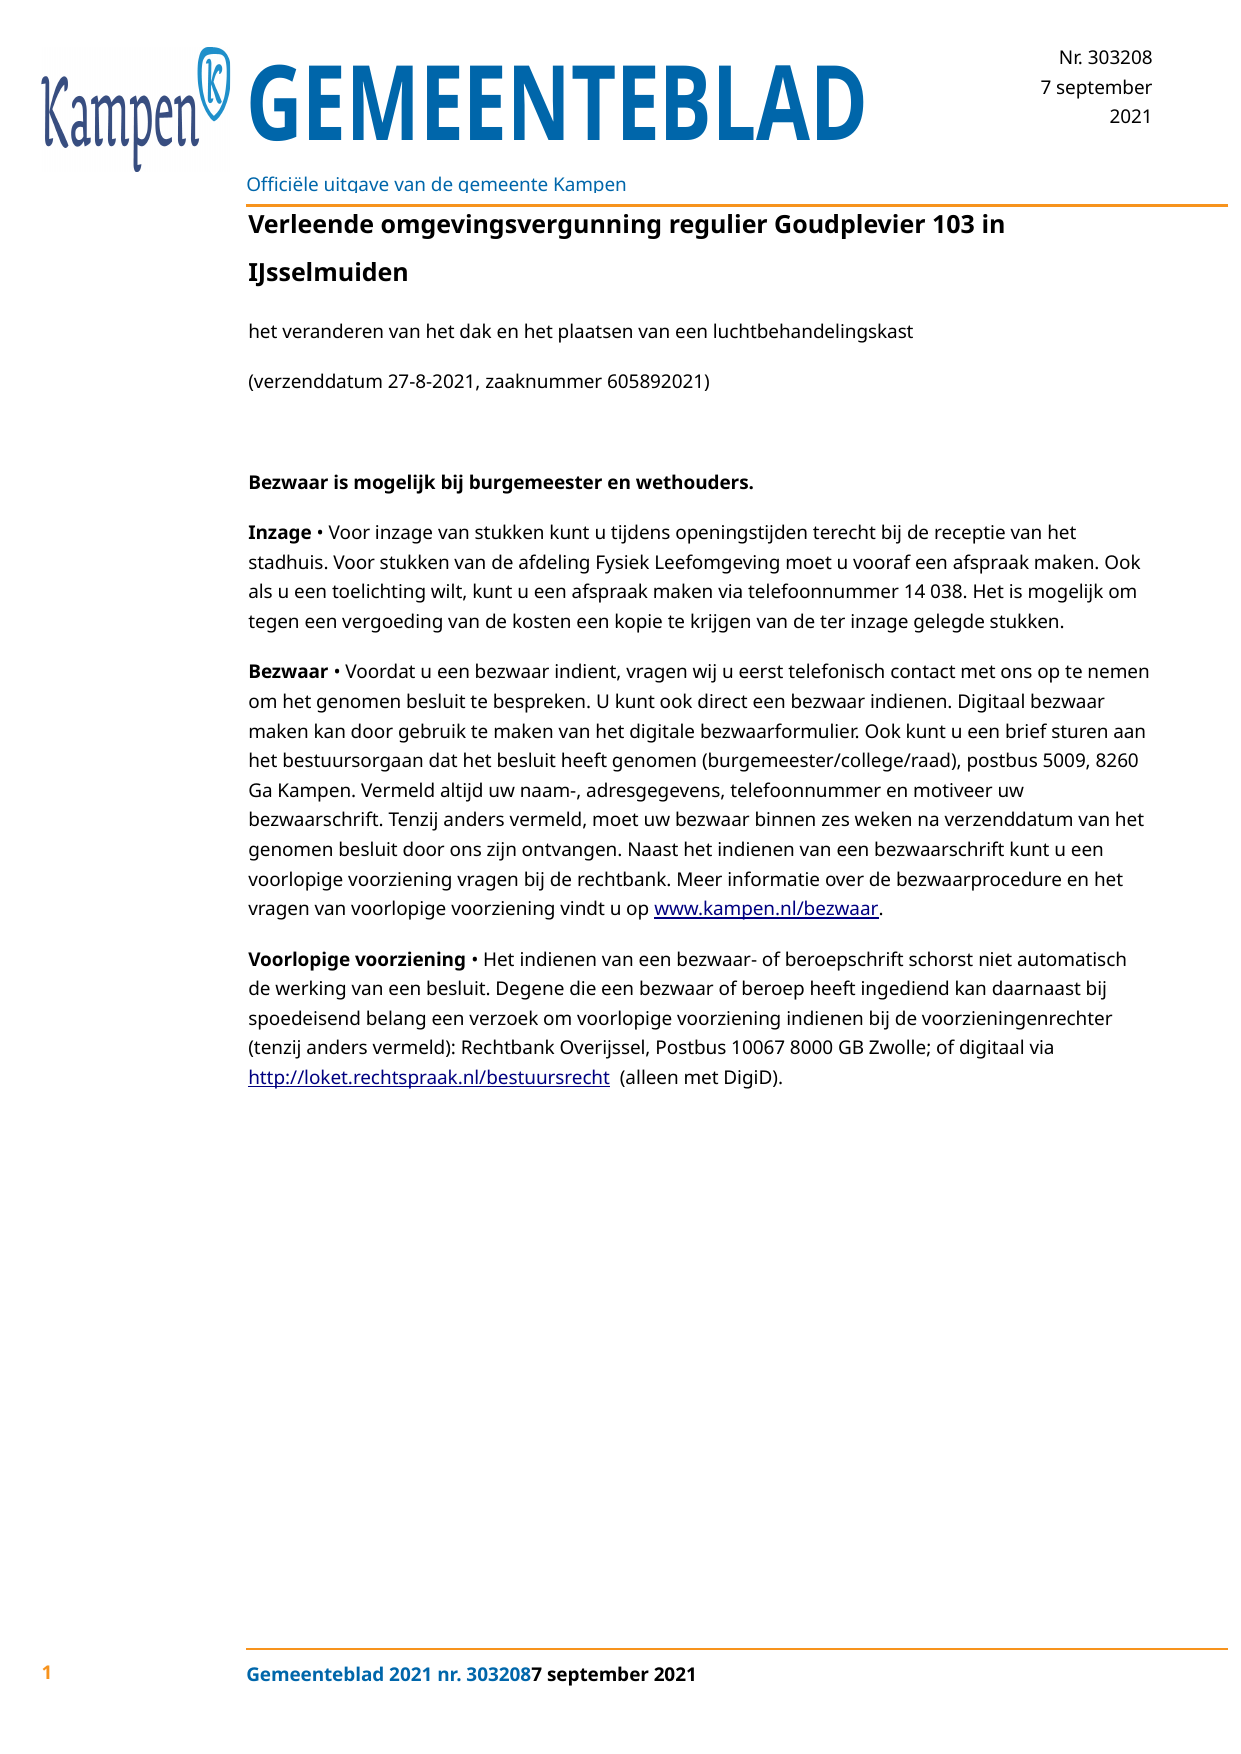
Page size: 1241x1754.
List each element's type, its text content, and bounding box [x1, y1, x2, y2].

text Verleende omgevingsvergunning regulier Goudplevier 103 in IJsselmuiden [248, 207, 1152, 288]
text Voorlopige voorziening • Het indienen van een bezwaar- of beroepschrift schorst niet automatisch de werking van een besluit. Degene die een bezwaar of beroep heeft ingediend kan daarnaast bij spoedeisend belang een verzoek om voorlopige voorziening indienen bij de voorzieningenrechter (tenzij anders vermeld): Rechtbank Overijssel, Postbus 10067 8000 GB Zwolle; of digitaal via http://loket.rechtspraak.nl/bestuursrecht (alleen met DigiD). [248, 946, 1152, 1090]
picture [41, 47, 231, 172]
text Bezwaar is mogelijk bij burgemeester en wethouders. [248, 469, 1152, 495]
text Inzage • Voor inzage van stukken kunt u tijdens openingstijden terecht bij de receptie van het stadhuis. Voor stukken van de afdeling Fysiek Leefomgeving moet u vooraf een afspraak maken. Ook als u een toelichting wilt, kunt u een afspraak maken via telefoonnummer 14 038. Het is mogelijk om tegen een vergoeding van de kosten een kopie te krijgen van de ter inzage gelegde stukken. [248, 519, 1152, 634]
text het veranderen van het dak en het plaatsen van een luchtbehandelingskast [248, 318, 1152, 344]
text Bezwaar • Voordat u een bezwaar indient, vragen wij u eerst telefonisch contact met ons op te nemen om het genomen besluit te bespreken. U kunt ook direct een bezwaar indienen. Digitaal bezwaar maken kan door gebruik te maken van het digitale bezwaarformulier. Ook kunt u een brief sturen aan het bestuursorgaan dat het besluit heeft genomen (burgemeester/college/raad), postbus 5009, 8260 Ga Kampen. Vermeld altijd uw naam-, adresgegevens, telefoonnummer en motiveer uw bezwaarschrift. Tenzij anders vermeld, moet uw bezwaar binnen zes weken na verzenddatum van het genomen besluit door ons zijn ontvangen. Naast het indienen van een bezwaarschrift kunt u een voorlopige voorziening vragen bij de rechtbank. Meer informatie over de bezwaarprocedure en het vragen van voorlopige voorziening vindt u op www.kampen.nl/bezwaar. [248, 659, 1152, 921]
text (verzenddatum 27-8-2021, zaaknummer 605892021) [248, 368, 1152, 394]
